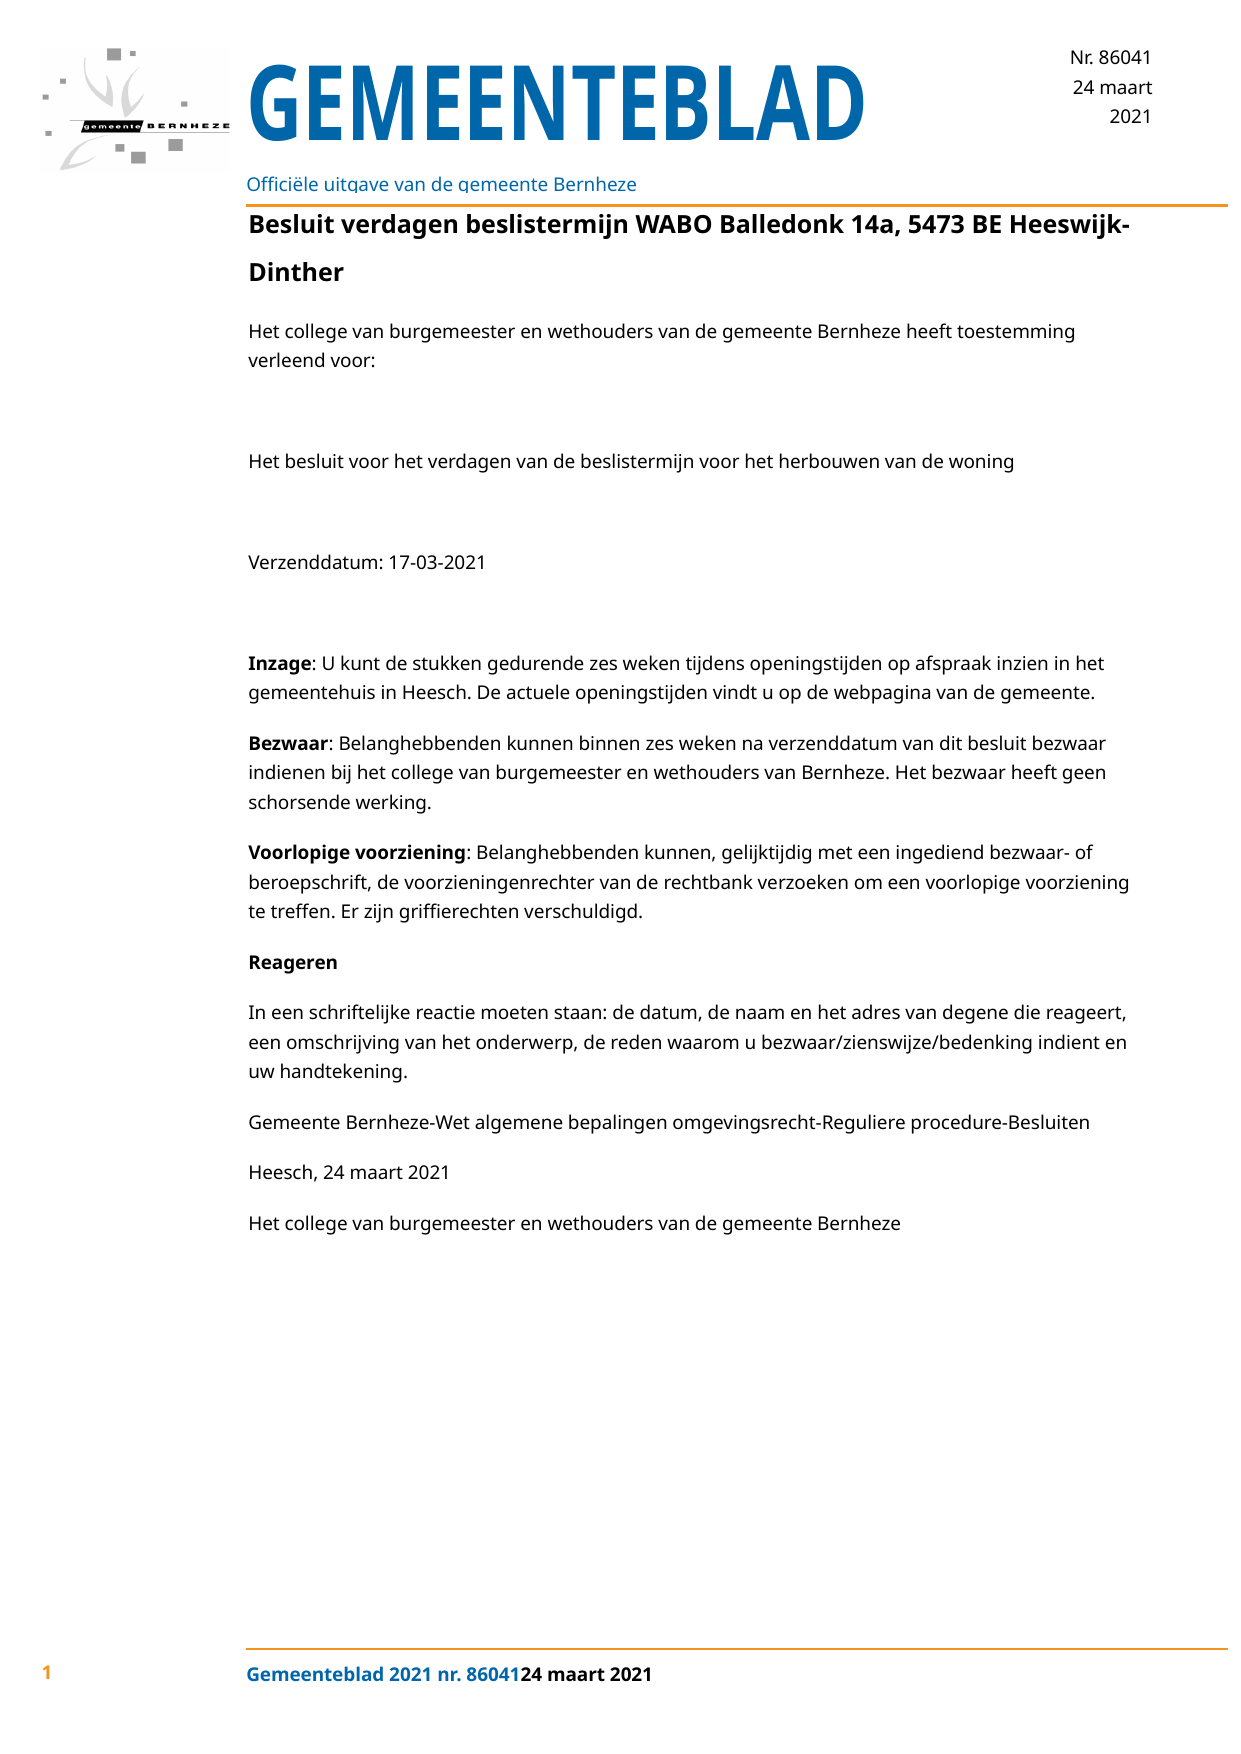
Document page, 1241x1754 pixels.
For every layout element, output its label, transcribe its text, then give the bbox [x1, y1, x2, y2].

text Besluit verdagen beslistermijn WABO Balledonk 14a, 5473 BE Heeswijk-Dinther [248, 207, 1152, 288]
text Voorlopige voorziening: Belanghebbenden kunnen, gelijktijdig met een ingediend bezwaar- of beroepschrift, de voorzieningenrechter van de rechtbank verzoeken om een voorlopige voorziening te treffen. Er zijn griffierechten verschuldigd. [248, 839, 1152, 924]
text Het college van burgemeester en wethouders van de gemeente Bernheze heeft toestemming verleend voor: [248, 318, 1152, 373]
text Heesch, 24 maart 2021 [248, 1159, 1152, 1185]
text Bezwaar: Belanghebbenden kunnen binnen zes weken na verzenddatum van dit besluit bezwaar indienen bij het college van burgemeester en wethouders van Bernheze. Het bezwaar heeft geen schorsende werking. [248, 730, 1152, 815]
text In een schriftelijke reactie moeten staan: de datum, de naam en het adres van degene die reageert, een omschrijving van het onderwerp, de reden waarom u bezwaar/zienswijze/bedenking indient en uw handtekening. [248, 999, 1152, 1084]
text Gemeente Bernheze-Wet algemene bepalingen omgevingsrecht-Reguliere procedure-Besluiten [248, 1109, 1152, 1135]
text Het college van burgemeester en wethouders van de gemeente Bernheze [248, 1210, 1152, 1236]
text Reageren [248, 949, 1152, 975]
picture [41, 47, 231, 172]
text Verzenddatum: 17-03-2021 [248, 549, 1152, 575]
text Inzage: U kunt de stukken gedurende zes weken tijdens openingstijden op afspraak inzien in het gemeentehuis in Heesch. De actuele openingstijden vindt u op de webpagina van de gemeente. [248, 650, 1152, 705]
text Het besluit voor het verdagen van de beslistermijn voor het herbouwen van de woning [248, 448, 1152, 474]
